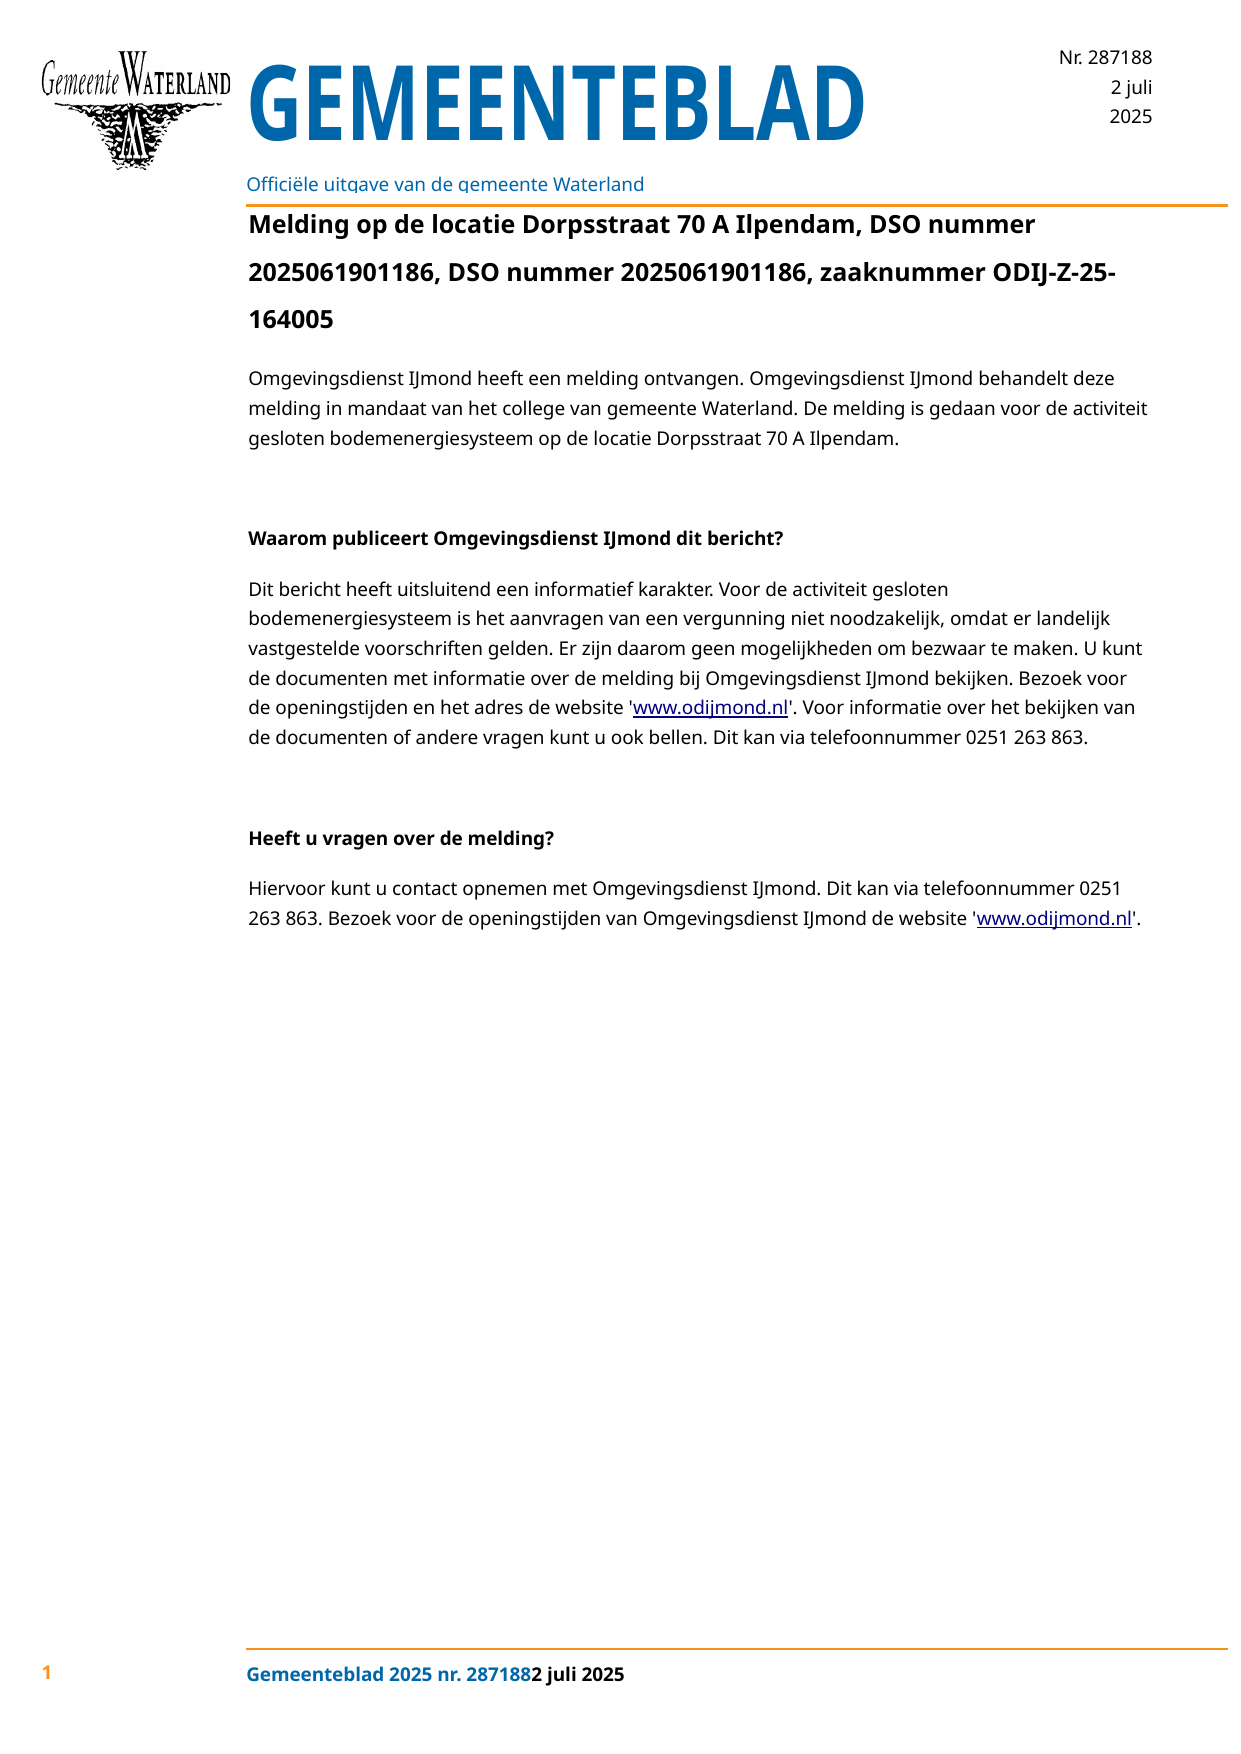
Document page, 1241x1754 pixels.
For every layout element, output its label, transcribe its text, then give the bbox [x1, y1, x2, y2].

text Omgevingsdienst IJmond heeft een melding ontvangen. Omgevingsdienst IJmond behandelt deze melding in mandaat van het college van gemeente Waterland. De melding is gedaan voor de activiteit gesloten bodemenergiesysteem op de locatie Dorpsstraat 70 A Ilpendam. [248, 366, 1152, 450]
picture [41, 47, 231, 172]
text Waarom publiceert Omgevingsdienst IJmond dit bericht? [248, 526, 1152, 551]
text Heeft u vragen over de melding? [248, 825, 1152, 850]
text Dit bericht heeft uitsluitend een informatief karakter. Voor de activiteit gesloten bodemenergiesysteem is het aanvragen van een vergunning niet noodzakelijk, omdat er landelijk vastgestelde voorschriften gelden. Er zijn daarom geen mogelijkheden om bezwaar te maken. U kunt de documenten met informatie over de melding bij Omgevingsdienst IJmond bekijken. Bezoek voor de openingstijden en het adres de website 'www.odijmond.nl'. Voor informatie over het bekijken van de documenten of andere vragen kunt u ook bellen. Dit kan via telefoonnummer 0251 263 863. [248, 576, 1152, 749]
text Melding op de locatie Dorpsstraat 70 A Ilpendam, DSO nummer 2025061901186, DSO nummer 2025061901186, zaaknummer ODIJ-Z-25-164005 [248, 207, 1152, 336]
text Hiervoor kunt u contact opnemen met Omgevingsdienst IJmond. Dit kan via telefoonnummer 0251 263 863. Bezoek voor de openingstijden van Omgevingsdienst IJmond de website 'www.odijmond.nl'. [248, 875, 1152, 930]
